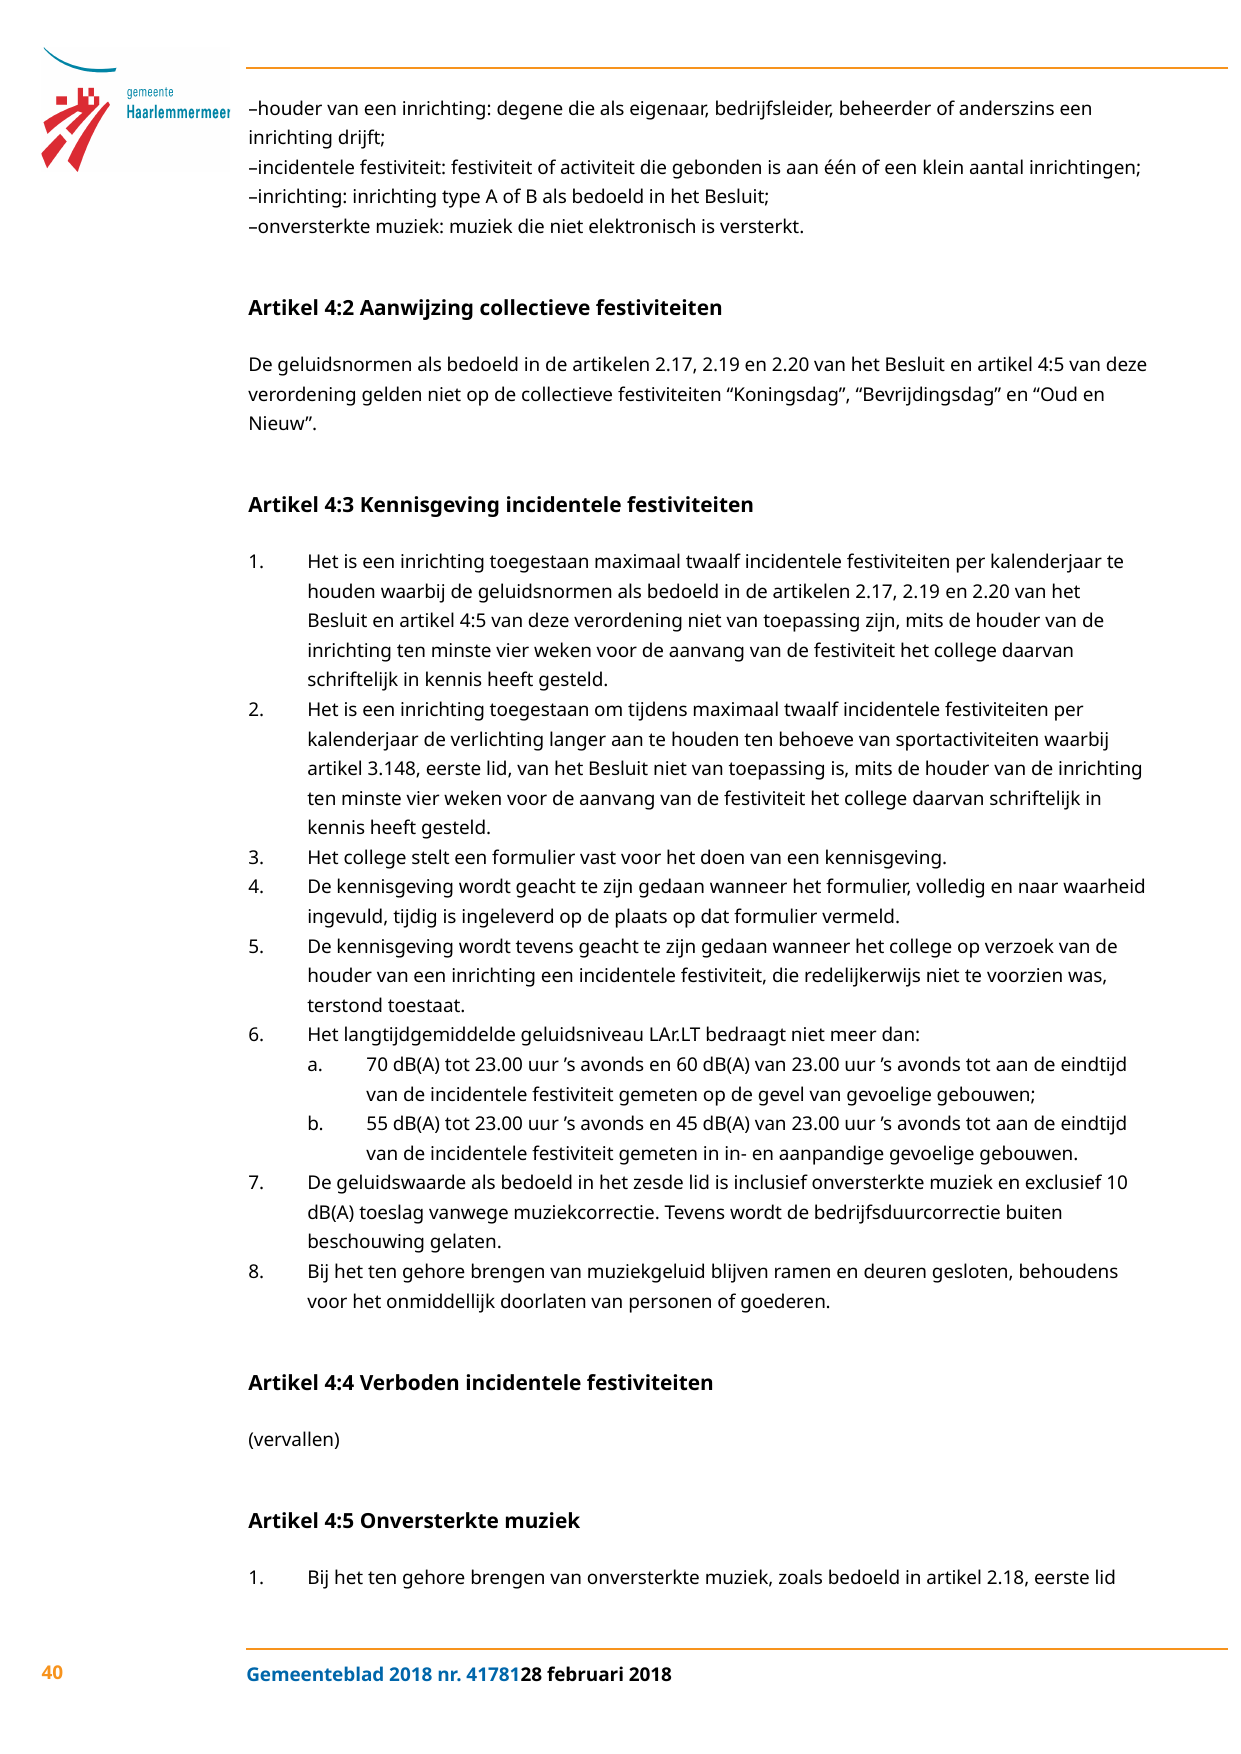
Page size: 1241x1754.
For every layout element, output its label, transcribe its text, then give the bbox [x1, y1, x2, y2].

picture [41, 47, 231, 172]
text –inrichting: inrichting type A of B als bedoeld in het Besluit; [248, 183, 1152, 209]
list Het is een inrichting toegestaan maximaal twaalf incidentele festiviteiten per kalenderjaar te houden waarbij de geluidsnormen als bedoeld in de artikelen 2.17, 2.19 en 2.20 van het Besluit en artikel 4:5 van deze verordening niet van toepassing zijn, mits de houder van de inrichting ten minste vier weken voor de aanvang van de festiviteit het college daarvan schriftelijk in kennis heeft gesteld. [248, 548, 1152, 692]
list Bij het ten gehore brengen van onversterkte muziek, zoals bedoeld in artikel 2.18, eerste lid [248, 1564, 1152, 1590]
list 55 dB(A) tot 23.00 uur ’s avonds en 45 dB(A) van 23.00 uur ’s avonds tot aan de eindtijd van de incidentele festiviteit gemeten in in- en aanpandige gevoelige gebouwen. [307, 1110, 1152, 1166]
list Het is een inrichting toegestaan om tijdens maximaal twaalf incidentele festiviteiten per kalenderjaar de verlichting langer aan te houden ten behoeve van sportactiviteiten waarbij artikel 3.148, eerste lid, van het Besluit niet van toepassing is, mits de houder van de inrichting ten minste vier weken voor de aanvang van de festiviteit het college daarvan schriftelijk in kennis heeft gesteld. [248, 696, 1152, 840]
text Artikel 4:4 Verboden incidentele festiviteiten [248, 1368, 1152, 1396]
text –onversterkte muziek: muziek die niet elektronisch is versterkt. [248, 213, 1152, 239]
list De geluidswaarde als bedoeld in het zesde lid is inclusief onversterkte muziek en exclusief 10 dB(A) toeslag vanwege muziekcorrectie. Tevens wordt de bedrijfsduurcorrectie buiten beschouwing gelaten. [248, 1169, 1152, 1254]
list Het langtijdgemiddelde geluidsniveau LAr.LT bedraagt niet meer dan: [248, 1022, 1152, 1047]
list Bij het ten gehore brengen van muziekgeluid blijven ramen en deuren gesloten, behoudens voor het onmiddellijk doorlaten van personen of goederen. [248, 1258, 1152, 1314]
text Artikel 4:5 Onversterkte muziek [248, 1506, 1152, 1534]
list De kennisgeving wordt tevens geacht te zijn gedaan wanneer het college op verzoek van de houder van een inrichting een incidentele festiviteit, die redelijkerwijs niet te voorzien was, terstond toestaat. [248, 933, 1152, 1018]
list De kennisgeving wordt geacht te zijn gedaan wanneer het formulier, volledig en naar waarheid ingevuld, tijdig is ingeleverd op de plaats op dat formulier vermeld. [248, 874, 1152, 929]
list Het college stelt een formulier vast voor het doen van een kennisgeving. [248, 844, 1152, 870]
text –houder van een inrichting: degene die als eigenaar, bedrijfsleider, beheerder of anderszins een inrichting drijft; [248, 95, 1152, 150]
text –incidentele festiviteit: festiviteit of activiteit die gebonden is aan één of een klein aantal inrichtingen; [248, 154, 1152, 180]
text Artikel 4:3 Kennisgeving incidentele festiviteiten [248, 490, 1152, 519]
text Artikel 4:2 Aanwijzing collectieve festiviteiten [248, 293, 1152, 322]
text De geluidsnormen als bedoeld in de artikelen 2.17, 2.19 en 2.20 van het Besluit en artikel 4:5 van deze verordening gelden niet op de collectieve festiviteiten “Koningsdag”, “Bevrijdingsdag” en “Oud en Nieuw”. [248, 351, 1152, 436]
text (vervallen) [248, 1426, 1152, 1452]
list 70 dB(A) tot 23.00 uur ’s avonds en 60 dB(A) van 23.00 uur ’s avonds tot aan de eindtijd van de incidentele festiviteit gemeten op de gevel van gevoelige gebouwen; [307, 1051, 1152, 1107]
